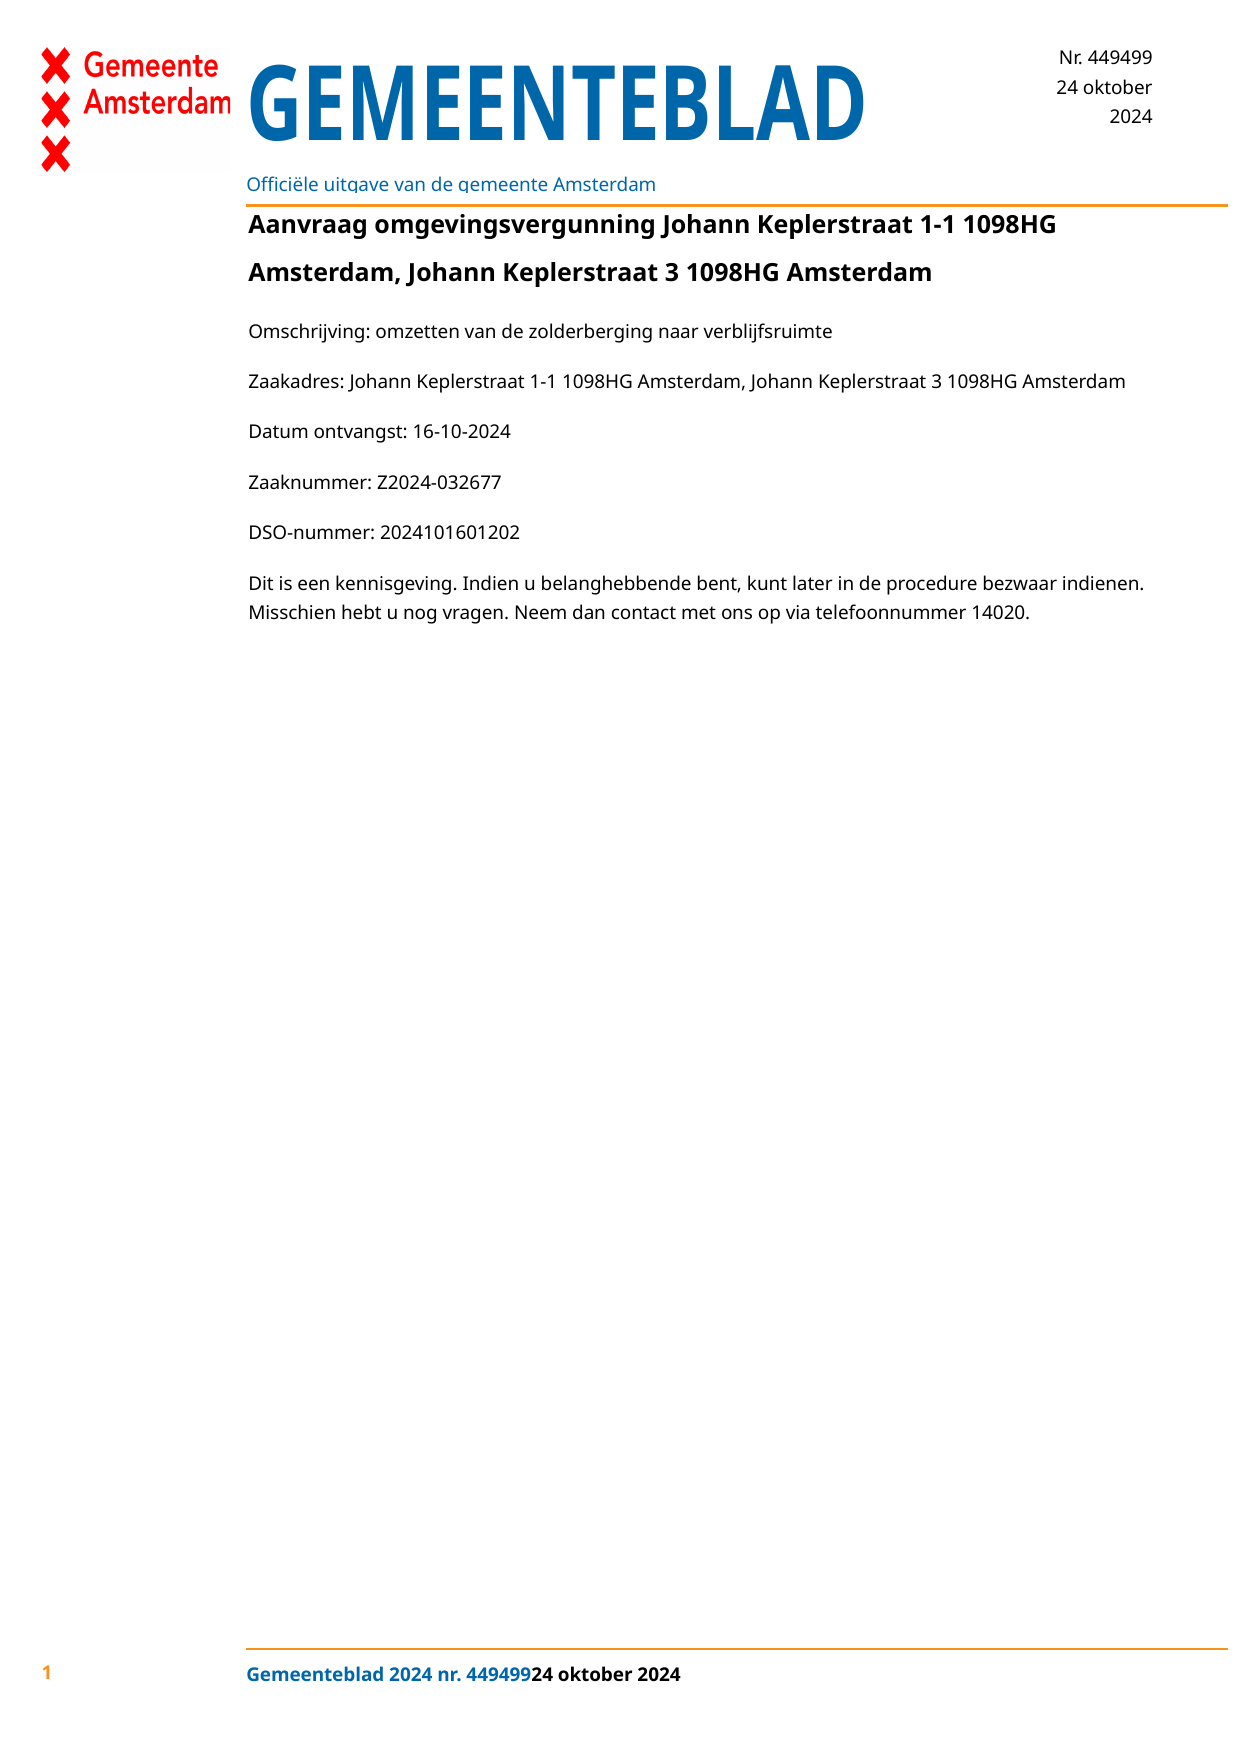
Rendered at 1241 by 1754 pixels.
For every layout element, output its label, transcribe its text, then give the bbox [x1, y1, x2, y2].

text DSO-nummer: 2024101601202 [248, 519, 1152, 545]
text Aanvraag omgevingsvergunning Johann Keplerstraat 1-1 1098HG Amsterdam, Johann Keplerstraat 3 1098HG Amsterdam [248, 207, 1152, 288]
text Datum ontvangst: 16-10-2024 [248, 419, 1152, 444]
text Zaakadres: Johann Keplerstraat 1-1 1098HG Amsterdam, Johann Keplerstraat 3 1098HG Amsterdam [248, 368, 1152, 394]
picture [41, 47, 231, 172]
text Omschrijving: omzetten van de zolderberging naar verblijfsruimte [248, 318, 1152, 344]
text Dit is een kennisgeving. Indien u belanghebbende bent, kunt later in de procedure bezwaar indienen. Misschien hebt u nog vragen. Neem dan contact met ons op via telefoonnummer 14020. [248, 570, 1152, 625]
text Zaaknummer: Z2024-032677 [248, 469, 1152, 495]
